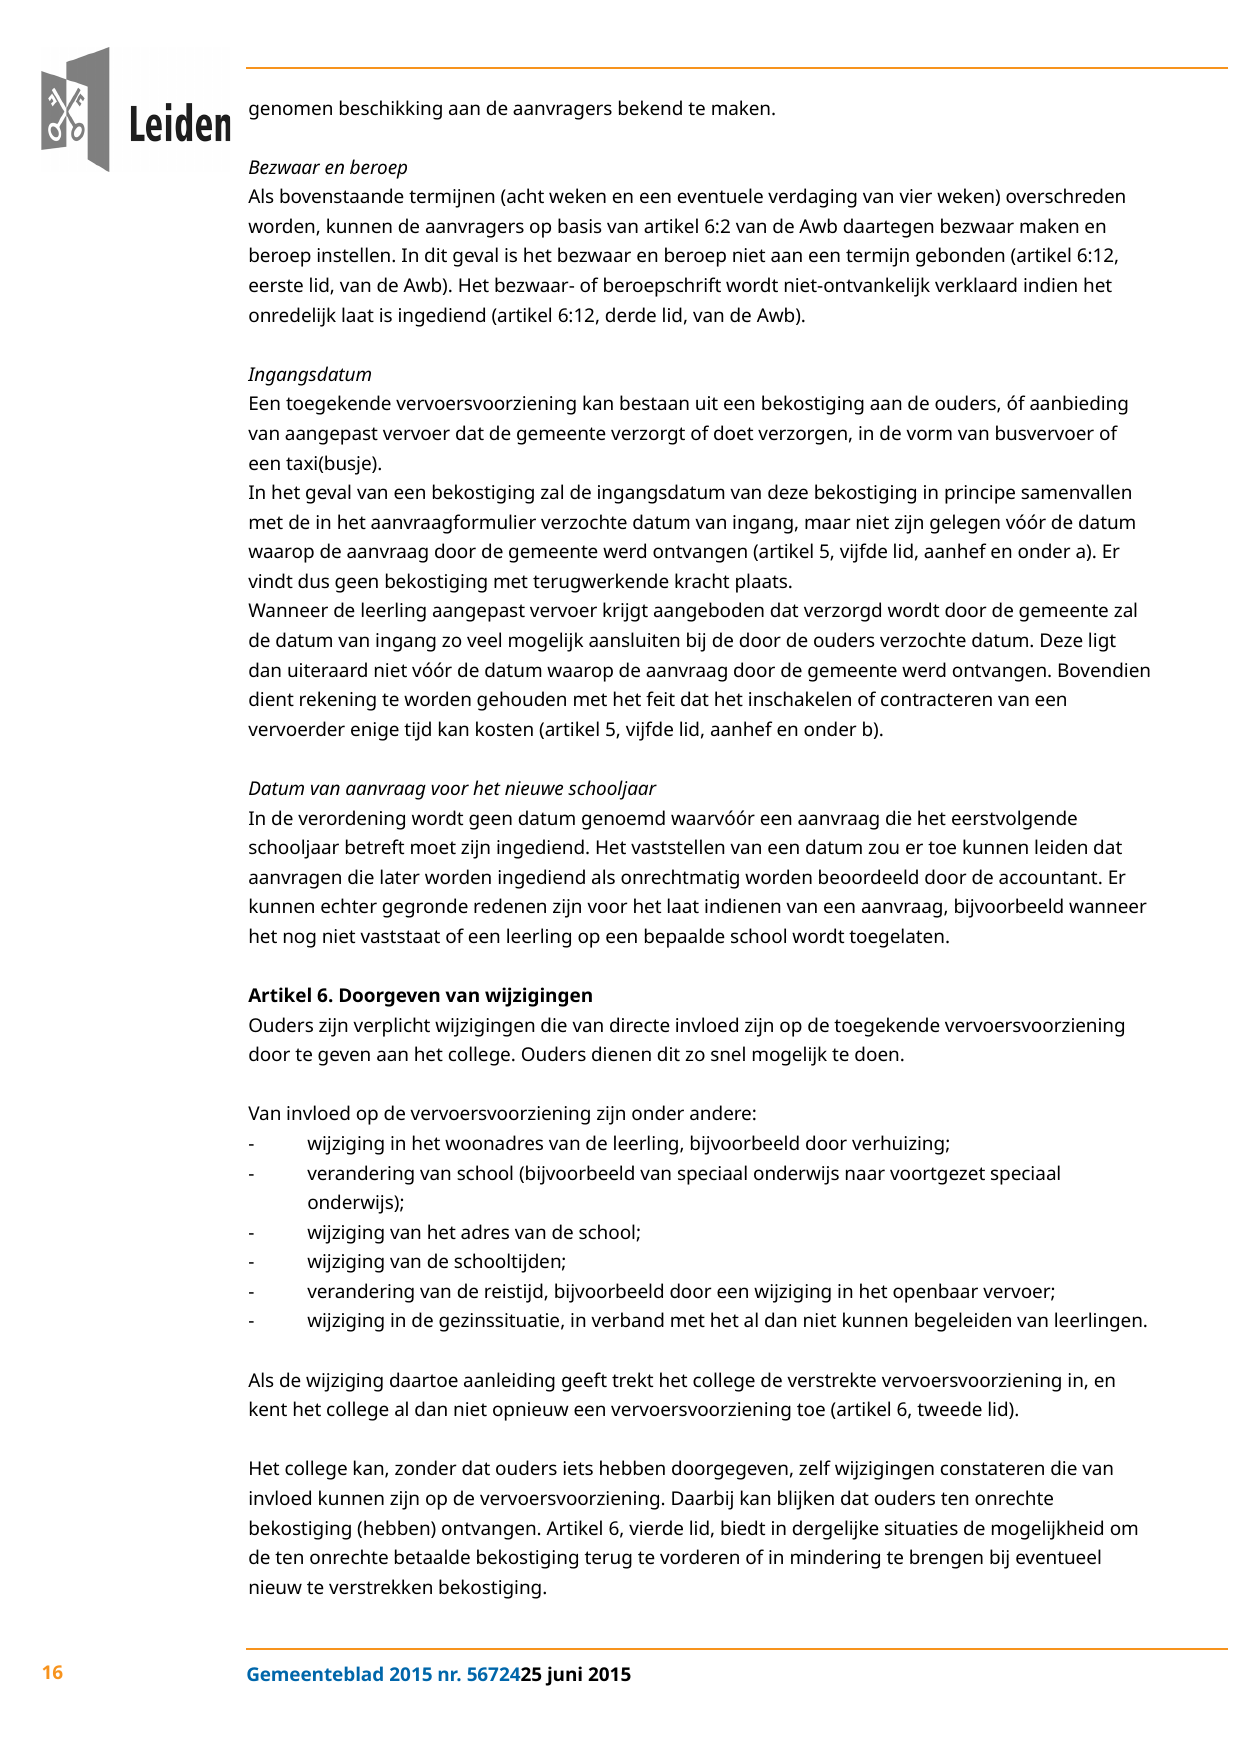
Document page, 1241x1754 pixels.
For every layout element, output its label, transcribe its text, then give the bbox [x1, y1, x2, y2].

list wijziging van het adres van de school; [248, 1219, 1152, 1245]
text In de verordening wordt geen datum genoemd waarvóór een aanvraag die het eerstvolgende schooljaar betreft moet zijn ingediend. Het vaststellen van een datum zou er toe kunnen leiden dat aanvragen die later worden ingediend als onrechtmatig worden beoordeeld door de accountant. Er kunnen echter gegronde redenen zijn voor het laat indienen van een aanvraag, bijvoorbeeld wanneer het nog niet vaststaat of een leerling op een bepaalde school wordt toegelaten. [248, 805, 1152, 949]
text Een toegekende vervoersvoorziening kan bestaan uit een bekostiging aan de ouders, óf aanbieding van aangepast vervoer dat de gemeente verzorgt of doet verzorgen, in de vorm van busvervoer of een taxi(busje). [248, 391, 1152, 476]
picture [41, 47, 231, 172]
list wijziging in het woonadres van de leerling, bijvoorbeeld door verhuizing; [248, 1130, 1152, 1156]
text Ingangsdatum [248, 361, 1152, 387]
text genomen beschikking aan de aanvragers bekend te maken. [248, 95, 1152, 121]
text Als de wijziging daartoe aanleiding geeft trekt het college de verstrekte vervoersvoorziening in, en kent het college al dan niet opnieuw een vervoersvoorziening toe (artikel 6, tweede lid). [248, 1367, 1152, 1422]
text Het college kan, zonder dat ouders iets hebben doorgegeven, zelf wijzigingen constateren die van invloed kunnen zijn op de vervoersvoorziening. Daarbij kan blijken dat ouders ten onrechte bekostiging (hebben) ontvangen. Artikel 6, vierde lid, biedt in dergelijke situaties de mogelijkheid om de ten onrechte betaalde bekostiging terug te vorderen of in mindering te brengen bij eventueel nieuw te verstrekken bekostiging. [248, 1456, 1152, 1600]
text Ouders zijn verplicht wijzigingen die van directe invloed zijn op de toegekende vervoersvoorziening door te geven aan het college. Ouders dienen dit zo snel mogelijk te doen. [248, 1012, 1152, 1067]
text Artikel 6. Doorgeven van wijzigingen [248, 982, 1152, 1008]
text Datum van aanvraag voor het nieuwe schooljaar [248, 775, 1152, 801]
list verandering van school (bijvoorbeeld van speciaal onderwijs naar voortgezet speciaal onderwijs); [248, 1160, 1152, 1215]
text Wanneer de leerling aangepast vervoer krijgt aangeboden dat verzorgd wordt door de gemeente zal de datum van ingang zo veel mogelijk aansluiten bij de door de ouders verzochte datum. Deze ligt dan uiteraard niet vóór de datum waarop de aanvraag door de gemeente werd ontvangen. Bovendien dient rekening te worden gehouden met het feit dat het inschakelen of contracteren van een vervoerder enige tijd kan kosten (artikel 5, vijfde lid, aanhef en onder b). [248, 598, 1152, 742]
text Bezwaar en beroep [248, 154, 1152, 180]
text In het geval van een bekostiging zal de ingangsdatum van deze bekostiging in principe samenvallen met de in het aanvraagformulier verzochte datum van ingang, maar niet zijn gelegen vóór de datum waarop de aanvraag door de gemeente werd ontvangen (artikel 5, vijfde lid, aanhef en onder a). Er vindt dus geen bekostiging met terugwerkende kracht plaats. [248, 479, 1152, 594]
list wijziging in de gezinssituatie, in verband met het al dan niet kunnen begeleiden van leerlingen. [248, 1308, 1152, 1333]
text Van invloed op de vervoersvoorziening zijn onder andere: [248, 1101, 1152, 1126]
list verandering van de reistijd, bijvoorbeeld door een wijziging in het openbaar vervoer; [248, 1278, 1152, 1304]
list wijziging van de schooltijden; [248, 1248, 1152, 1274]
text Als bovenstaande termijnen (acht weken en een eventuele verdaging van vier weken) overschreden worden, kunnen de aanvragers op basis van artikel 6:2 van de Awb daartegen bezwaar maken en beroep instellen. In dit geval is het bezwaar en beroep niet aan een termijn gebonden (artikel 6:12, eerste lid, van de Awb). Het bezwaar- of beroepschrift wordt niet-ontvankelijk verklaard indien het onredelijk laat is ingediend (artikel 6:12, derde lid, van de Awb). [248, 183, 1152, 328]
